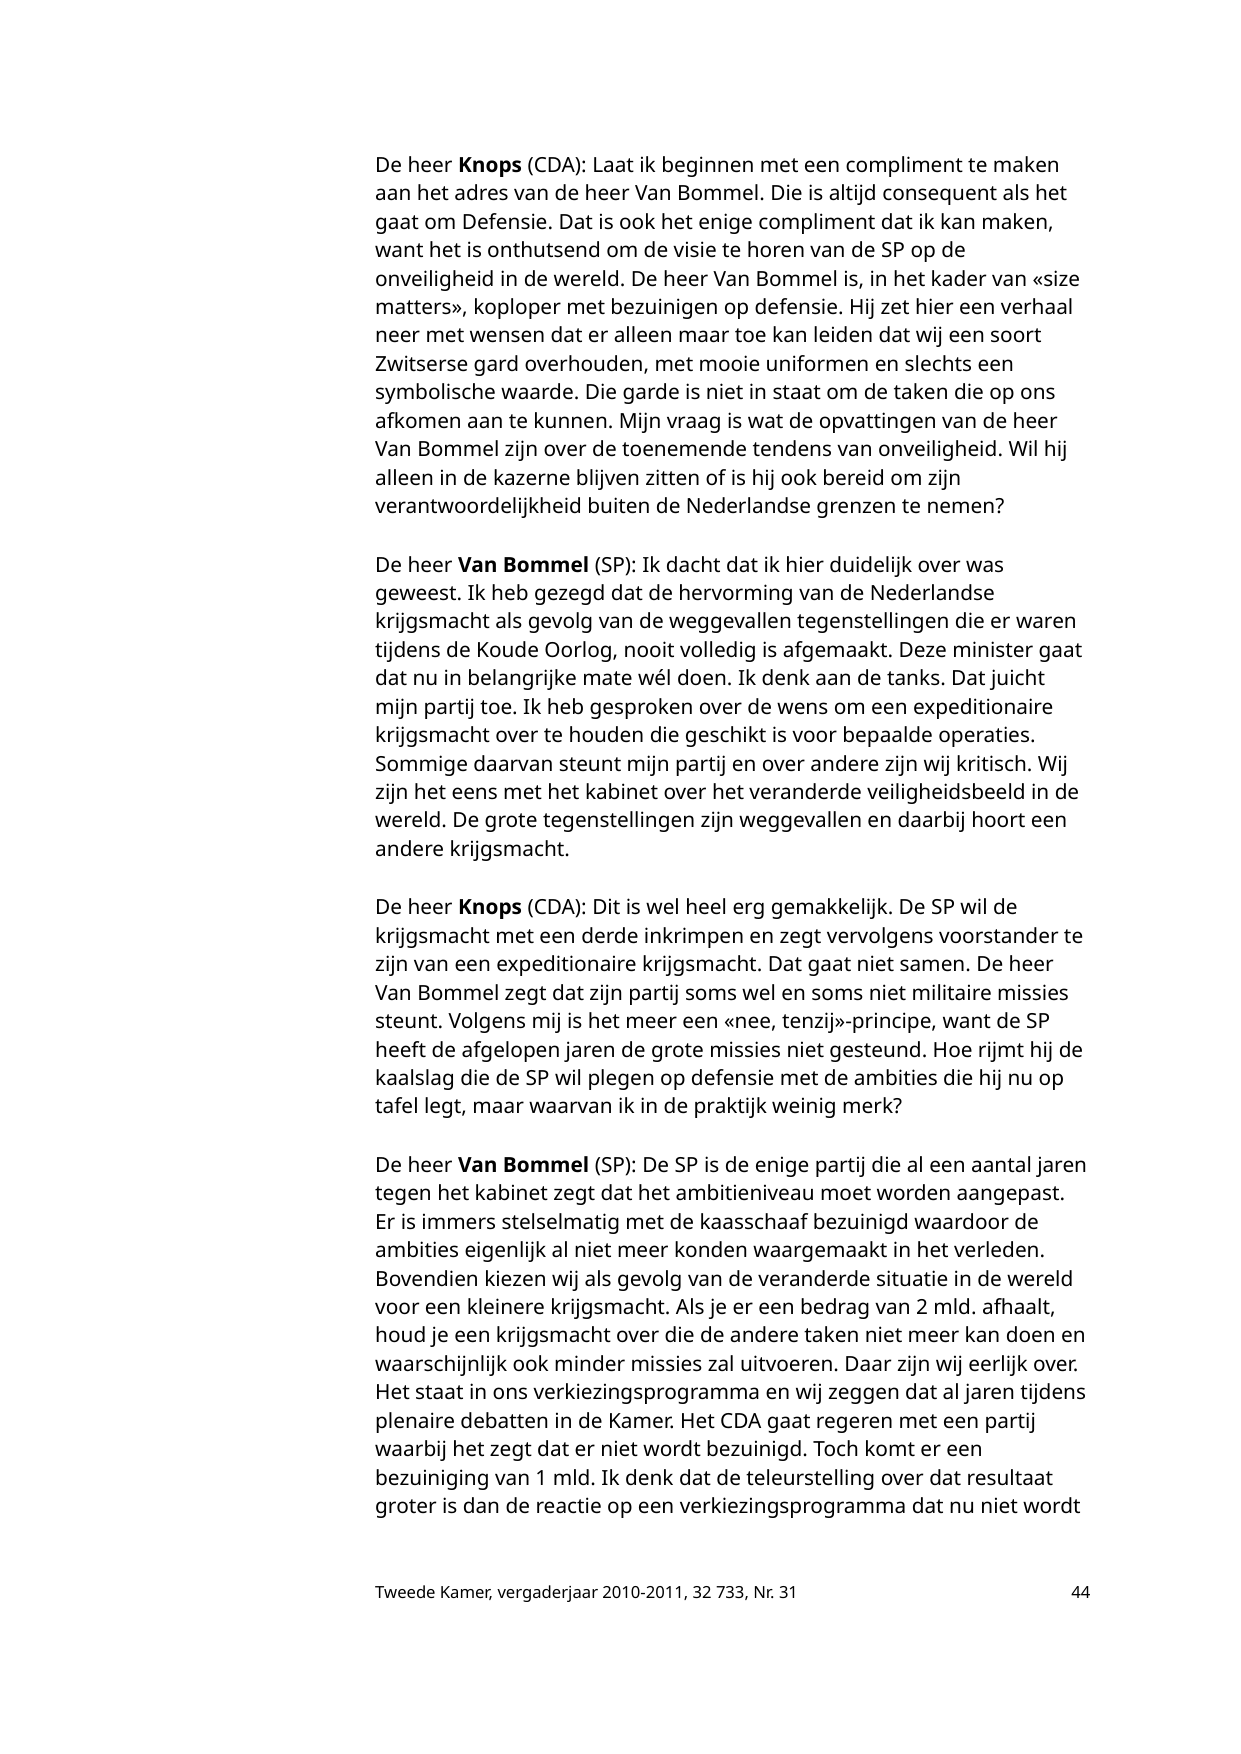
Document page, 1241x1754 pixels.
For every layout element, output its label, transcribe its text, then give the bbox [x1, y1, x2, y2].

text De heer Van Bommel (SP): Ik dacht dat ik hier duidelijk over was geweest. Ik heb gezegd dat de hervorming van de Nederlandse krijgsmacht als gevolg van de weggevallen tegenstellingen die er waren tijdens de Koude Oorlog, nooit volledig is afgemaakt. Deze minister gaat dat nu in belangrijke mate wél doen. Ik denk aan de tanks. Dat juicht mijn partij toe. Ik heb gesproken over de wens om een expeditionaire krijgsmacht over te houden die geschikt is voor bepaalde operaties. Sommige daarvan steunt mijn partij en over andere zijn wij kritisch. Wij zijn het eens met het kabinet over het veranderde veiligheidsbeeld in de wereld. De grote tegenstellingen zijn weggevallen en daarbij hoort een andere krijgsmacht. [375, 550, 1090, 862]
text De heer Knops (CDA): Dit is wel heel erg gemakkelijk. De SP wil de krijgsmacht met een derde inkrimpen en zegt vervolgens voorstander te zijn van een expeditionaire krijgsmacht. Dat gaat niet samen. De heer Van Bommel zegt dat zijn partij soms wel en soms niet militaire missies steunt. Volgens mij is het meer een «nee, tenzij»-principe, want de SP heeft de afgelopen jaren de grote missies niet gesteund. Hoe rijmt hij de kaalslag die de SP wil plegen op defensie met de ambities die hij nu op tafel legt, maar waarvan ik in de praktijk weinig merk? [375, 892, 1090, 1120]
text De heer Knops (CDA): Laat ik beginnen met een compliment te maken aan het adres van de heer Van Bommel. Die is altijd consequent als het gaat om Defensie. Dat is ook het enige compliment dat ik kan maken, want het is onthutsend om de visie te horen van de SP op de onveiligheid in de wereld. De heer Van Bommel is, in het kader van «size matters», koploper met bezuinigen op defensie. Hij zet hier een verhaal neer met wensen dat er alleen maar toe kan leiden dat wij een soort Zwitserse gard overhouden, met mooie uniformen en slechts een symbolische waarde. Die garde is niet in staat om de taken die op ons afkomen aan te kunnen. Mijn vraag is wat de opvattingen van de heer Van Bommel zijn over de toenemende tendens van onveiligheid. Wil hij alleen in de kazerne blijven zitten of is hij ook bereid om zijn verantwoordelijkheid buiten de Nederlandse grenzen te nemen? [375, 150, 1090, 520]
text De heer Van Bommel (SP): De SP is de enige partij die al een aantal jaren tegen het kabinet zegt dat het ambitieniveau moet worden aangepast. Er is immers stelselmatig met de kaasschaaf bezuinigd waardoor de ambities eigenlijk al niet meer konden waargemaakt in het verleden. Bovendien kiezen wij als gevolg van de veranderde situatie in de wereld voor een kleinere krijgsmacht. Als je er een bedrag van 2 mld. afhaalt, houd je een krijgsmacht over die de andere taken niet meer kan doen en waarschijnlijk ook minder missies zal uitvoeren. Daar zijn wij eerlijk over. Het staat in ons verkiezingsprogramma en wij zeggen dat al jaren tijdens plenaire debatten in de Kamer. Het CDA gaat regeren met een partij waarbij het zegt dat er niet wordt bezuinigd. Toch komt er een bezuiniging van 1 mld. Ik denk dat de teleurstelling over dat resultaat groter is dan de reactie op een verkiezingsprogramma dat nu niet wordt [375, 1150, 1090, 1520]
